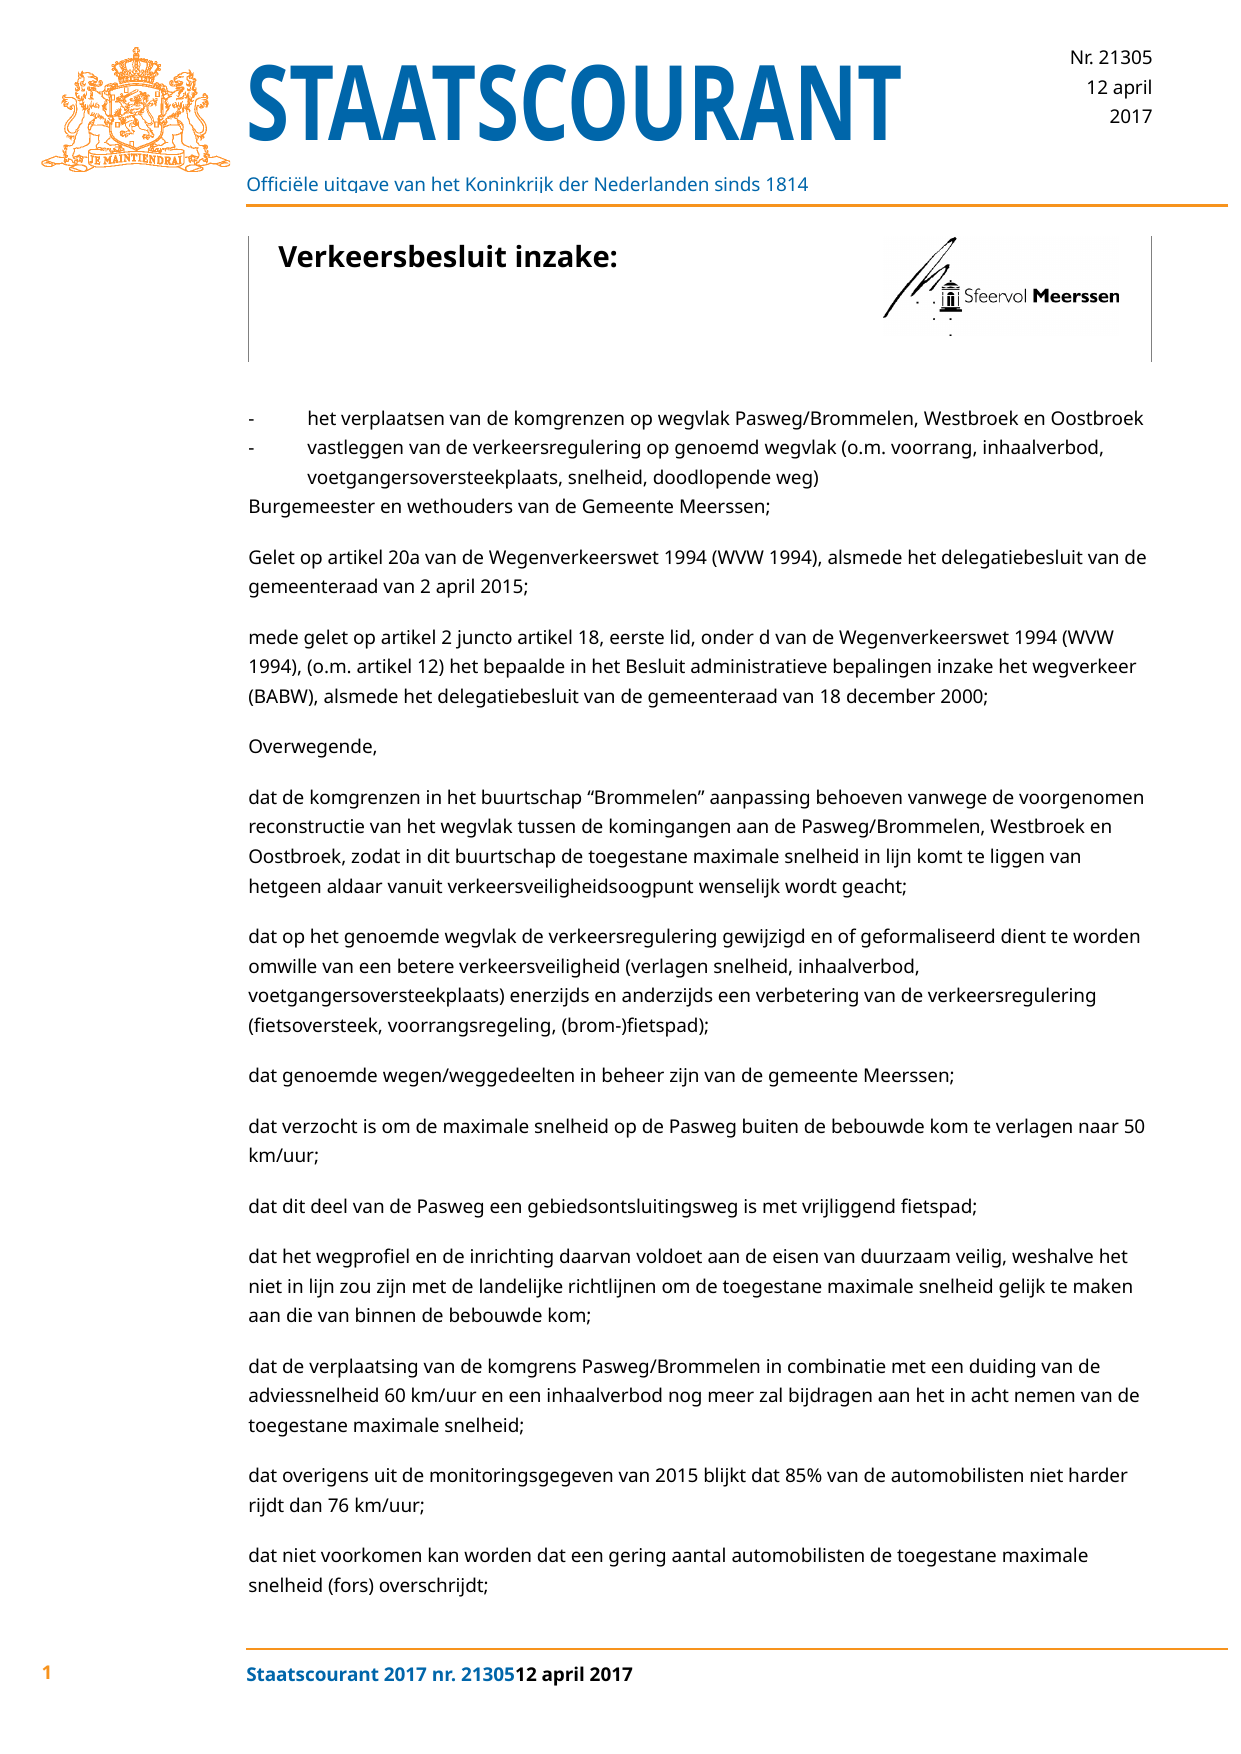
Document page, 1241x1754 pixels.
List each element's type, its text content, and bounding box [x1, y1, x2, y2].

text dat de verplaatsing van de komgrens Pasweg/Brommelen in combinatie met een duiding van de adviessnelheid 60 km/uur en een inhaalverbod nog meer zal bijdragen aan het in acht nemen van de toegestane maximale snelheid; [248, 1353, 1152, 1438]
text dat de komgrenzen in het buurtschap “Brommelen” aanpassing behoeven vanwege de voorgenomen reconstructie van het wegvlak tussen de komingangen aan de Pasweg/Brommelen, Westbroek en Oostbroek, zodat in dit buurtschap de toegestane maximale snelheid in lijn komt te liggen van hetgeen aldaar vanuit verkeersveiligheidsoogpunt wenselijk wordt geacht; [248, 784, 1152, 898]
table_header Verkeersbesluit inzake: [249, 236, 850, 362]
list het verplaatsen van de komgrenzen op wegvlak Pasweg/Brommelen, Westbroek en Oostbroek [248, 405, 1152, 431]
list vastleggen van de verkeersregulering op genoemd wegvlak (o.m. voorrang, inhaalverbod, voetgangersoversteekplaats, snelheid, doodlopende weg) [248, 434, 1152, 490]
text Burgemeester en wethouders van de Gemeente Meerssen; [248, 494, 1152, 519]
text mede gelet op artikel 2 juncto artikel 18, eerste lid, onder d van de Wegenverkeerswet 1994 (WVW 1994), (o.m. artikel 12) het bepaalde in het Besluit administratieve bepalingen inzake het wegverkeer (BABW), alsmede het delegatiebesluit van de gemeenteraad van 18 december 2000; [248, 624, 1152, 709]
text Gelet op artikel 20a van de Wegenverkeerswet 1994 (WVW 1994), alsmede het delegatiebesluit van de gemeenteraad van 2 april 2015; [248, 544, 1152, 599]
text dat dit deel van de Pasweg een gebiedsontsluitingsweg is met vrijliggend fietspad; [248, 1193, 1152, 1218]
text dat op het genoemde wegvlak de verkeersregulering gewijzigd en of geformaliseerd dient te worden omwille van een betere verkeersveiligheid (verlagen snelheid, inhaalverbod, voetgangersoversteekplaats) enerzijds en anderzijds een verbetering van de verkeersregulering (fietsoversteek, voorrangsregeling, (brom-)fietspad); [248, 923, 1152, 1038]
table_header [850, 236, 1151, 362]
text Overwegende, [248, 734, 1152, 759]
picture [882, 236, 1119, 336]
text dat niet voorkomen kan worden dat een gering aantal automobilisten de toegestane maximale snelheid (fors) overschrijdt; [248, 1542, 1152, 1598]
text dat genoemde wegen/weggedeelten in beheer zijn van de gemeente Meerssen; [248, 1062, 1152, 1088]
text dat overigens uit de monitoringsgegeven van 2015 blijkt dat 85% van de automobilisten niet harder rijdt dan 76 km/uur; [248, 1462, 1152, 1518]
text dat verzocht is om de maximale snelheid op de Pasweg buiten de bebouwde kom te verlagen naar 50 km/uur; [248, 1113, 1152, 1168]
text dat het wegprofiel en de inrichting daarvan voldoet aan de eisen van duurzaam veilig, weshalve het niet in lijn zou zijn met de landelijke richtlijnen om de toegestane maximale snelheid gelijk te maken aan die van binnen de bebouwde kom; [248, 1243, 1152, 1328]
picture [41, 47, 231, 172]
